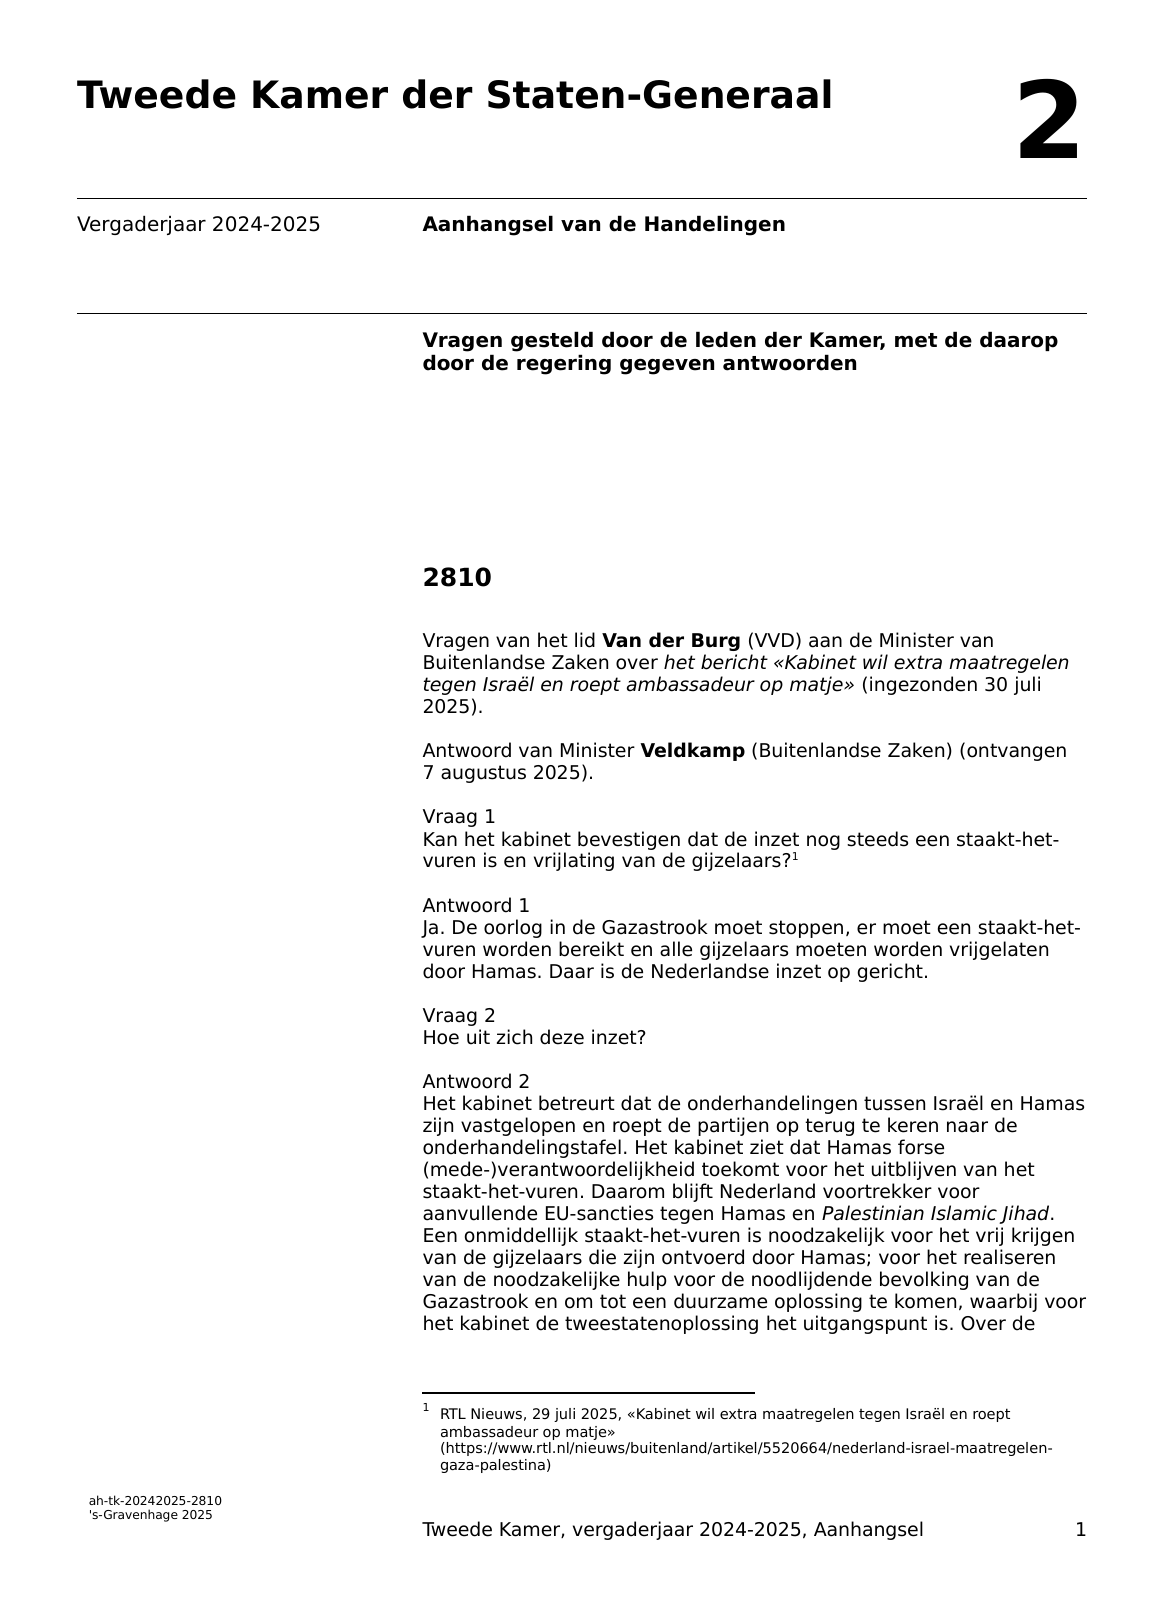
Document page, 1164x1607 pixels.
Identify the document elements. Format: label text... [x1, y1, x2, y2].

table_cell Aanhangsel van de Handelingen [422, 199, 1087, 313]
text Antwoord 1 [422, 894, 1087, 917]
text RTL Nieuws, 29 juli 2025, «Kabinet wil extra maatregelen tegen Israël en roept ambassadeur op matje» (https://www.rtl.nl/nieuws/buitenland/artikel/5520664/nederland-israel-maatregelen-gaza-palestina) [422, 1402, 1087, 1474]
text Vragen van het lid Van der Burg (VVD) aan de Minister van Buitenlandse Zaken over het bericht «Kabinet wil extra maatregelen tegen Israël en roept ambassadeur op matje» (ingezonden 30 juli 2025). [422, 630, 1087, 718]
text Antwoord van Minister Veldkamp (Buitenlandse Zaken) (ontvangen 7 augustus 2025). [422, 740, 1087, 784]
text Hoe uit zich deze inzet? [422, 1027, 1087, 1049]
table_header Tweede Kamer der Staten-Generaal [77, 59, 886, 198]
text Vraag 2 [422, 1005, 1087, 1027]
text 's-Gravenhage 2025 [88, 1508, 323, 1522]
text Kan het kabinet bevestigen dat de inzet nog steeds een staakt-het-vuren is en vrijlating van de gijzelaars? [422, 828, 1087, 872]
table_header 2 [886, 59, 1087, 198]
text Vraag 1 [422, 806, 1087, 828]
text 2810 [422, 563, 1087, 592]
table_cell Vergaderjaar 2024-2025 [77, 199, 422, 313]
text ah-tk-20242025-2810 [88, 1494, 323, 1508]
text Het kabinet betreurt dat de onderhandelingen tussen Israël en Hamas zijn vastgelopen en roept de partijen op terug te keren naar de onderhandelingstafel. Het kabinet ziet dat Hamas forse (mede-)verantwoordelijkheid toekomt voor het uitblijven van het staakt-het-vuren. Daarom blijft Nederland voortrekker voor aanvullende EU-sancties tegen Hamas en Palestinian Islamic Jihad. Een onmiddellijk staakt-het-vuren is noodzakelijk voor het vrij krijgen van de gijzelaars die zijn ontvoerd door Hamas; voor het realiseren van de noodzakelijke hulp voor de noodlijdende bevolking van de Gazastrook en om tot een duurzame oplossing te komen, waarbij voor het kabinet de tweestatenoplossing het uitgangspunt is. Over de [422, 1093, 1087, 1334]
table_cell Vragen gesteld door de leden der Kamer, met de daarop door de regering gegeven antwoorden [422, 314, 1087, 375]
table_cell [77, 314, 422, 375]
text Ja. De oorlog in de Gazastrook moet stoppen, er moet een staakt-het-vuren worden bereikt en alle gijzelaars moeten worden vrijgelaten door Hamas. Daar is de Nederlandse inzet op gericht. [422, 917, 1087, 982]
text Antwoord 2 [422, 1071, 1087, 1093]
